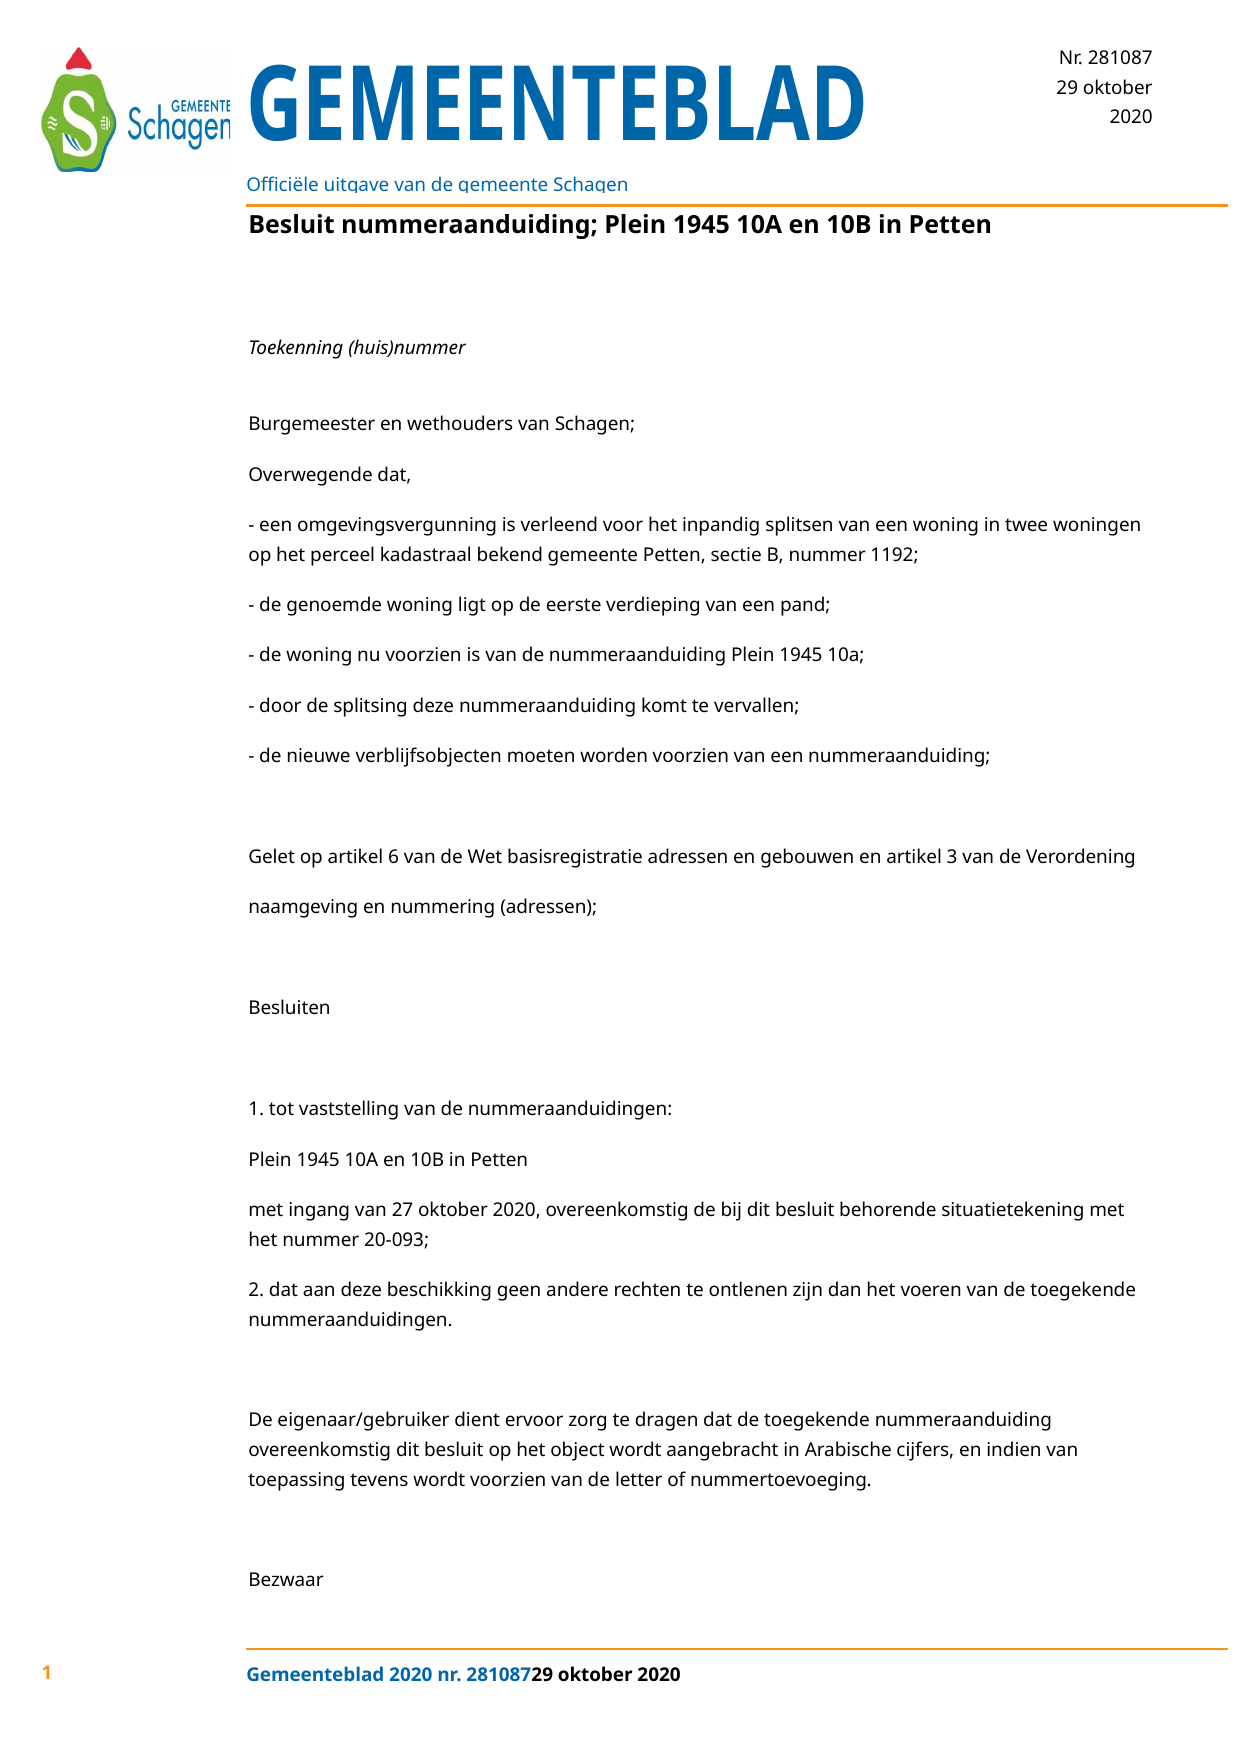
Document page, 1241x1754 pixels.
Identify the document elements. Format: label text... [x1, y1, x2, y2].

text 1. tot vaststelling van de nummeraanduidingen: [248, 1095, 1152, 1121]
text - een omgevingsvergunning is verleend voor het inpandig splitsen van een woning in twee woningen op het perceel kadastraal bekend gemeente Petten, sectie B, nummer 1192; [248, 511, 1152, 567]
text - de nieuwe verblijfsobjecten moeten worden voorzien van een nummeraanduiding; [248, 742, 1152, 768]
text Besluit nummeraanduiding; Plein 1945 10A en 10B in Petten [248, 207, 1152, 241]
text - de genoemde woning ligt op de eerste verdieping van een pand; [248, 591, 1152, 617]
text De eigenaar/gebruiker dient ervoor zorg te dragen dat de toegekende nummeraanduiding overeenkomstig dit besluit op het object wordt aangebracht in Arabische cijfers, en indien van toepassing tevens wordt voorzien van de letter of nummertoevoeging. [248, 1407, 1152, 1492]
picture [41, 47, 231, 172]
text Gelet op artikel 6 van de Wet basisregistratie adressen en gebouwen en artikel 3 van de Verordening [248, 843, 1152, 869]
text Toekenning (huis)nummer [248, 334, 1152, 360]
text - door de splitsing deze nummeraanduiding komt te vervallen; [248, 692, 1152, 718]
text Plein 1945 10A en 10B in Petten [248, 1146, 1152, 1172]
text - de woning nu voorzien is van de nummeraanduiding Plein 1945 10a; [248, 642, 1152, 667]
text met ingang van 27 oktober 2020, overeenkomstig de bij dit besluit behorende situatietekening met het nummer 20-093; [248, 1196, 1152, 1252]
text 2. dat aan deze beschikking geen andere rechten te ontlenen zijn dan het voeren van de toegekende nummeraanduidingen. [248, 1276, 1152, 1332]
text naamgeving en nummering (adressen); [248, 894, 1152, 919]
text Burgemeester en wethouders van Schagen; [248, 410, 1152, 436]
text Overwegende dat, [248, 461, 1152, 487]
text Bezwaar [248, 1567, 1152, 1592]
text Besluiten [248, 994, 1152, 1020]
